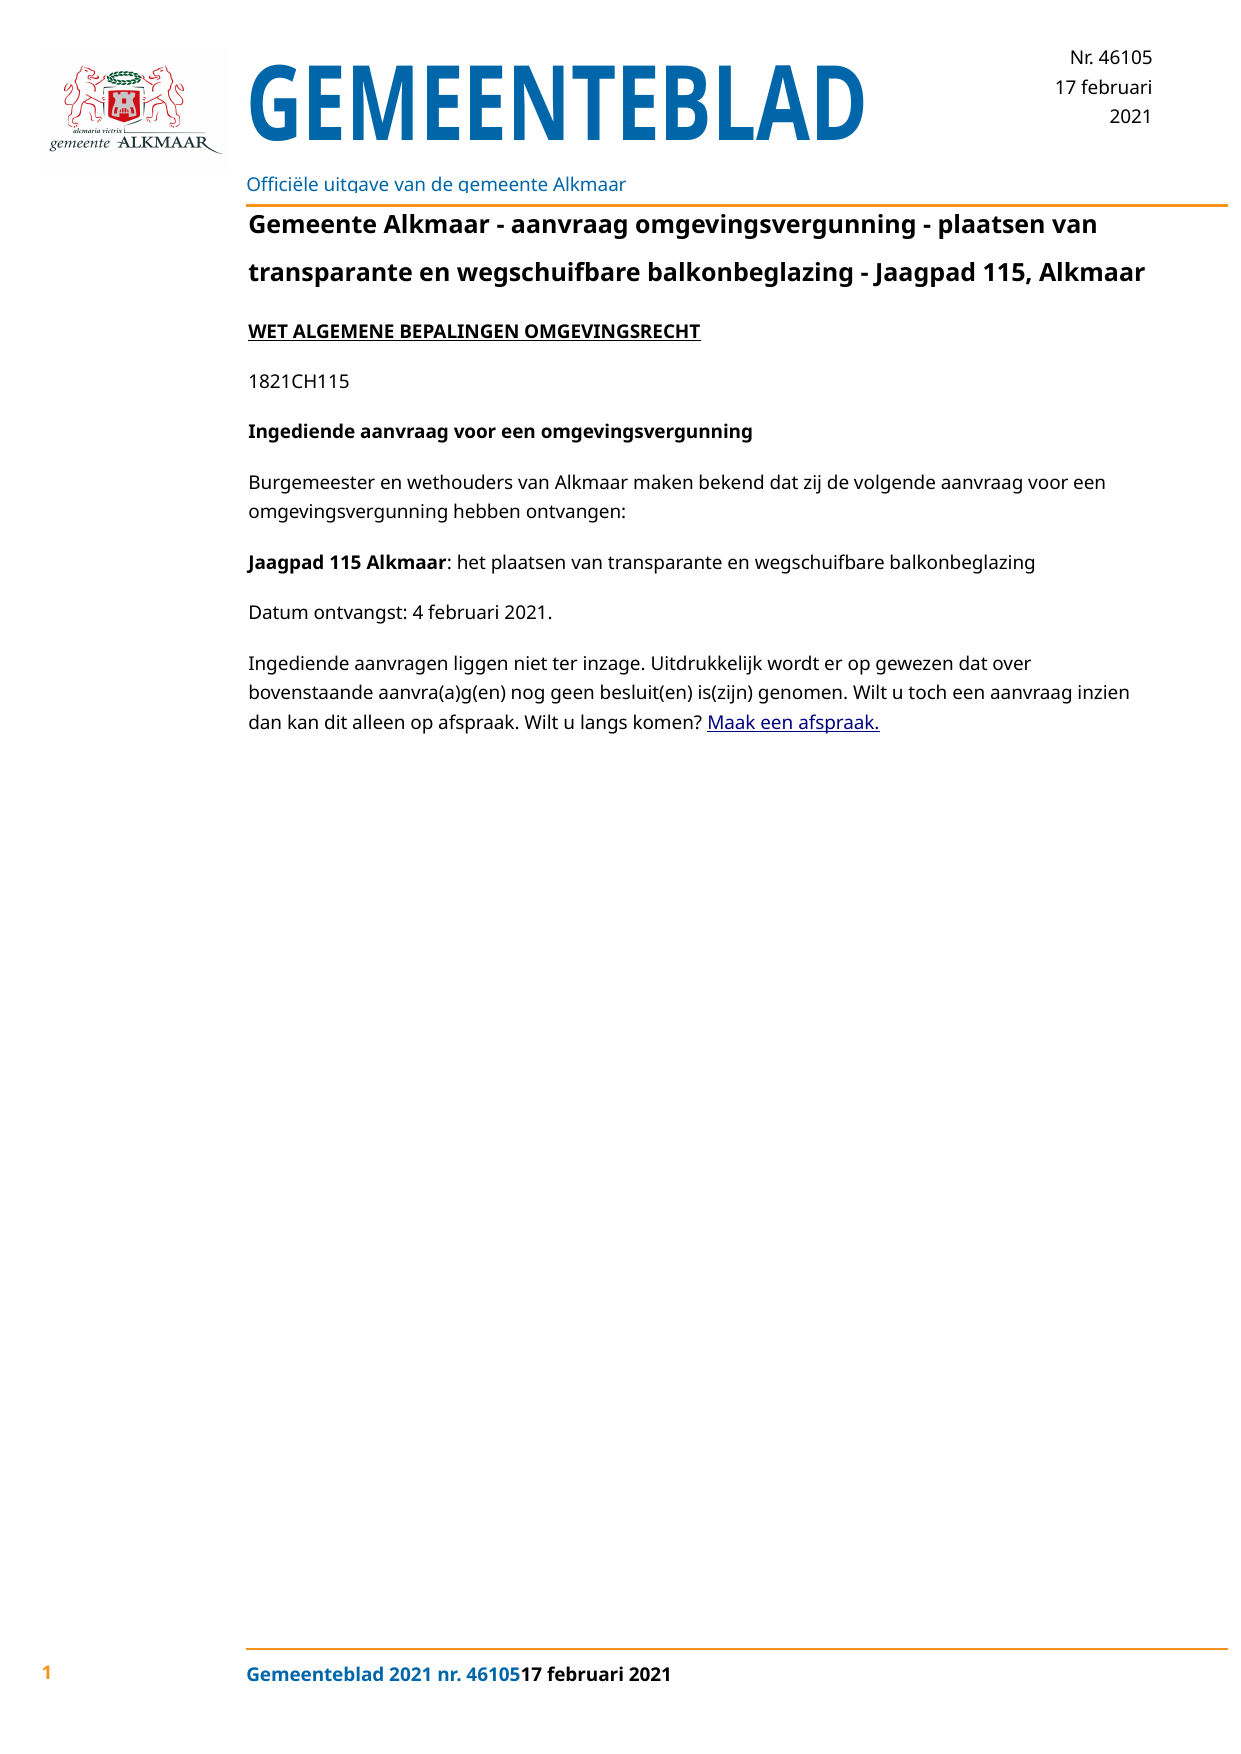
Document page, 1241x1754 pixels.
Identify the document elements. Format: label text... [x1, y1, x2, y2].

text Datum ontvangst: 4 februari 2021. [248, 599, 1152, 625]
text Ingediende aanvraag voor een omgevingsvergunning [248, 419, 1152, 444]
text 1821CH115 [248, 368, 1152, 394]
text WET ALGEMENE BEPALINGEN OMGEVINGSRECHT [248, 318, 1152, 344]
text Gemeente Alkmaar - aanvraag omgevingsvergunning - plaatsen van transparante en wegschuifbare balkonbeglazing - Jaagpad 115, Alkmaar [248, 207, 1152, 288]
text Ingediende aanvragen liggen niet ter inzage. Uitdrukkelijk wordt er op gewezen dat over bovenstaande aanvra(a)g(en) nog geen besluit(en) is(zijn) genomen. Wilt u toch een aanvraag inzien dan kan dit alleen op afspraak. Wilt u langs komen? Maak een afspraak. [248, 650, 1152, 735]
text Jaagpad 115 Alkmaar: het plaatsen van transparante en wegschuifbare balkonbeglazing [248, 549, 1152, 575]
picture [41, 47, 231, 172]
text Burgemeester en wethouders van Alkmaar maken bekend dat zij de volgende aanvraag voor een omgevingsvergunning hebben ontvangen: [248, 469, 1152, 524]
